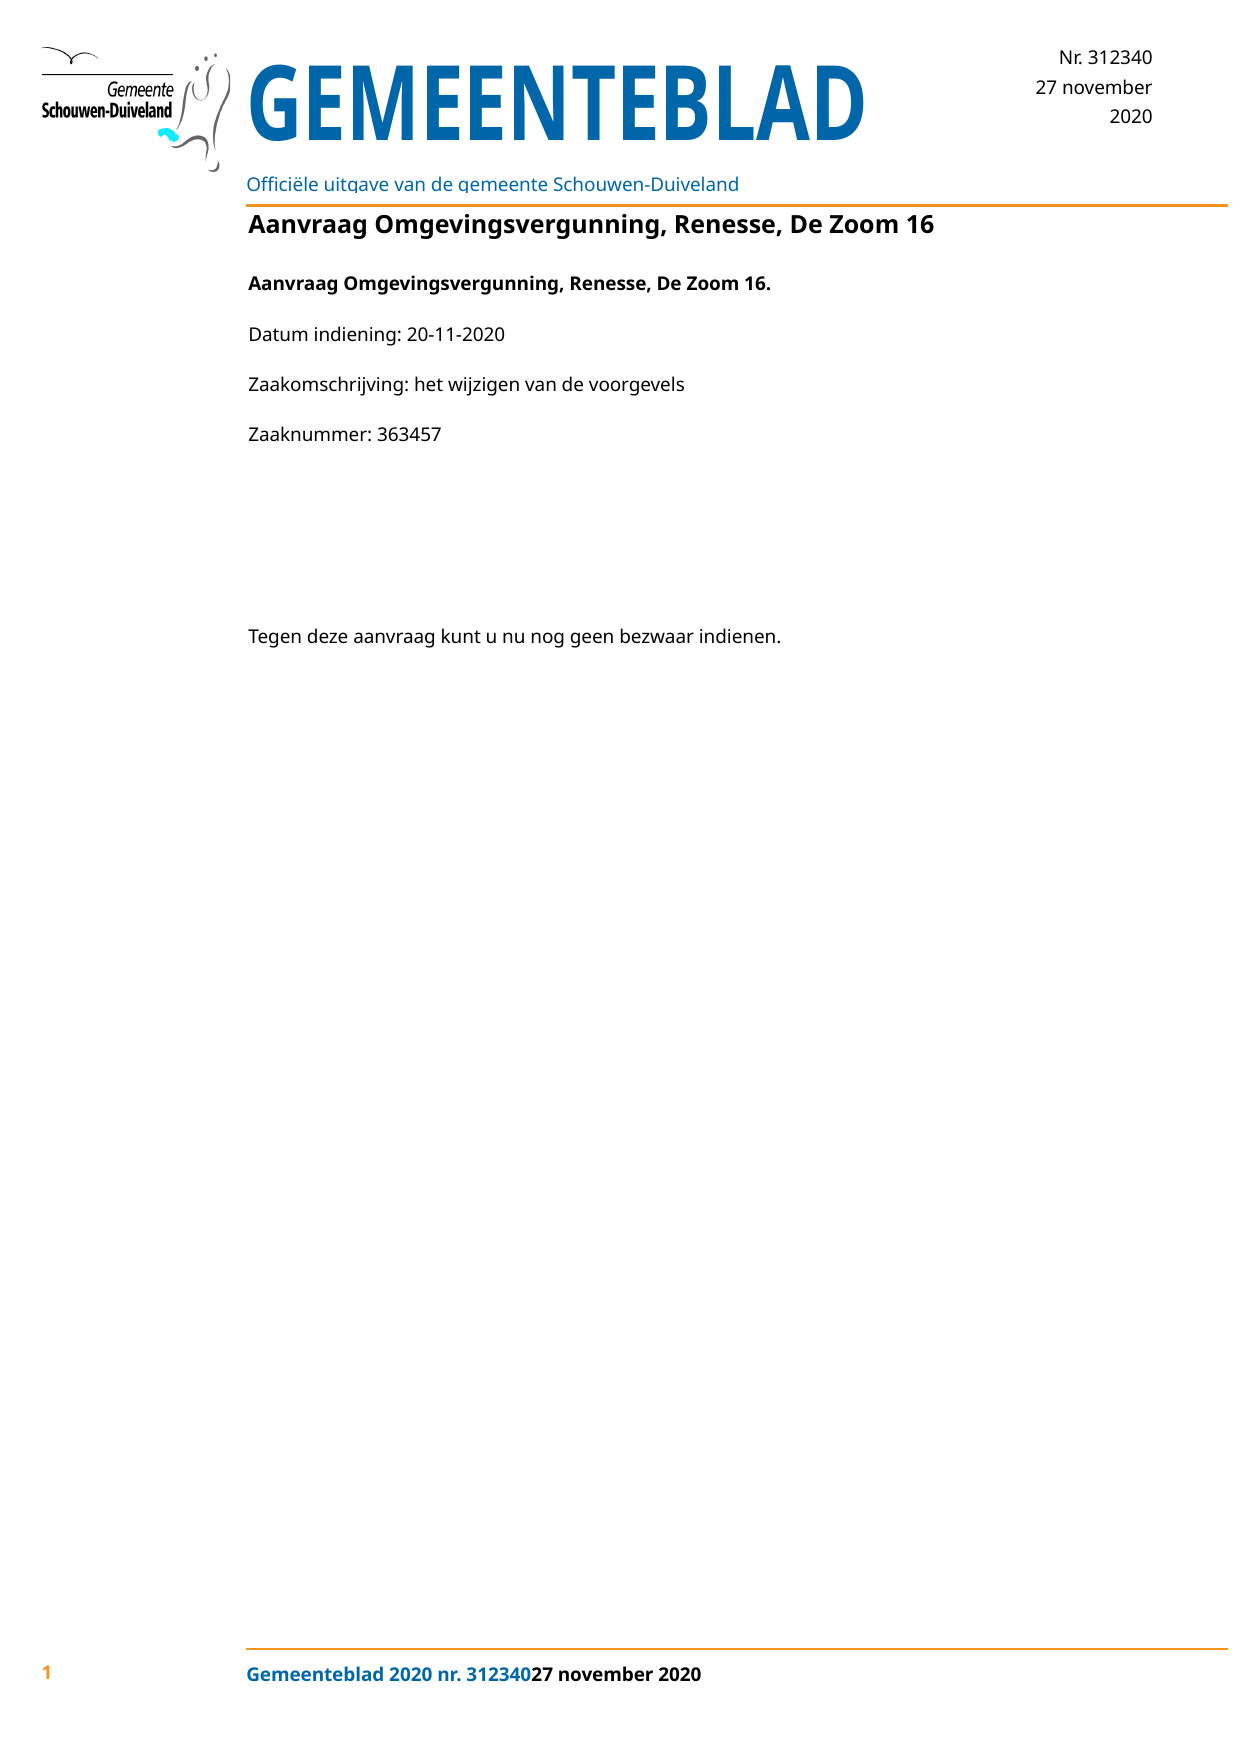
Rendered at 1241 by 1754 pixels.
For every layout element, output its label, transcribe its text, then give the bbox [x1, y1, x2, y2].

text Zaakomschrijving: het wijzigen van de voorgevels [248, 371, 1152, 397]
text Aanvraag Omgevingsvergunning, Renesse, De Zoom 16 [248, 207, 1152, 241]
text Zaaknummer: 363457 [248, 422, 1152, 447]
text Aanvraag Omgevingsvergunning, Renesse, De Zoom 16. [248, 270, 1152, 296]
text Tegen deze aanvraag kunt u nu nog geen bezwaar indienen. [248, 623, 1152, 649]
text Datum indiening: 20-11-2020 [248, 321, 1152, 346]
picture [41, 47, 231, 172]
